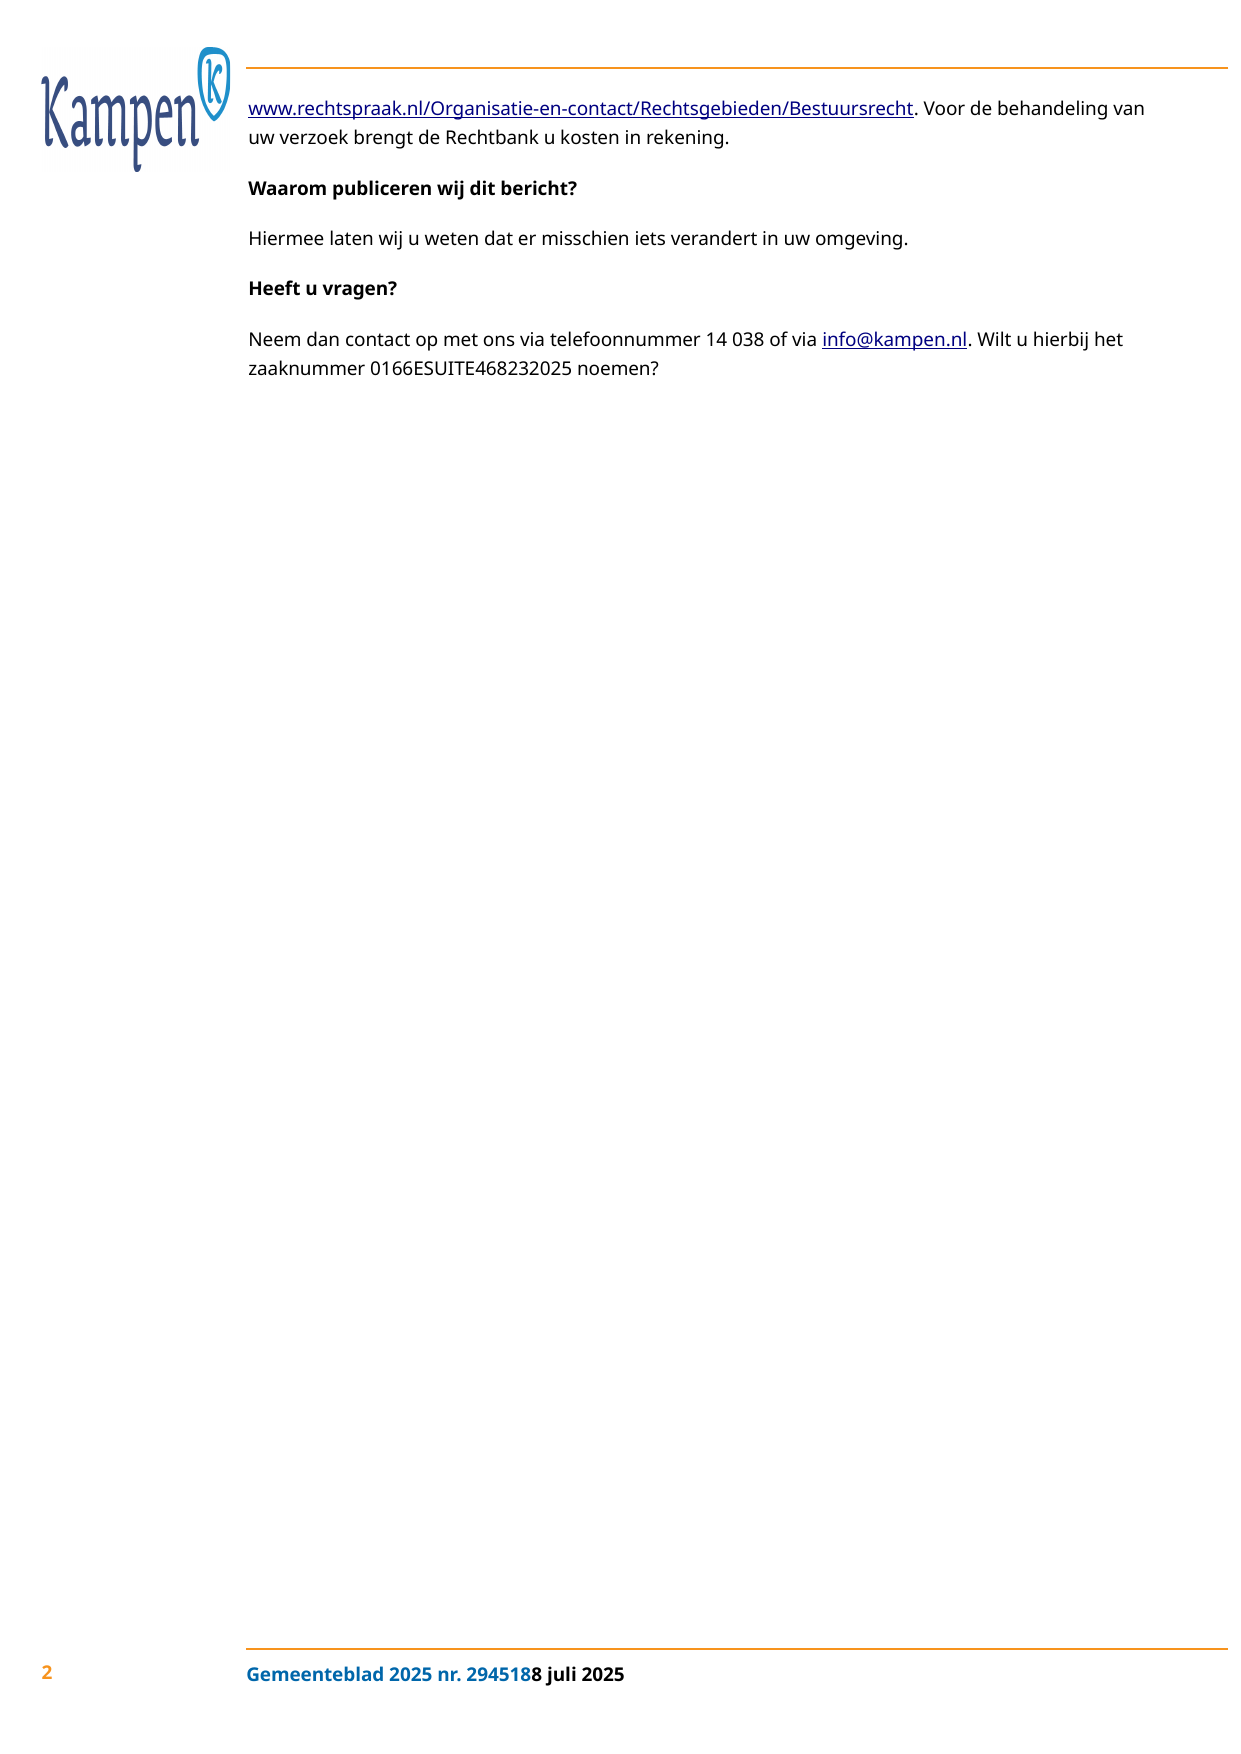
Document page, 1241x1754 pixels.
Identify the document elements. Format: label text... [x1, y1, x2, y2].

text www.rechtspraak.nl/Organisatie-en-contact/Rechtsgebieden/Bestuursrecht. Voor de behandeling van uw verzoek brengt de Rechtbank u kosten in rekening. [248, 95, 1152, 150]
picture [41, 47, 231, 172]
text Waarom publiceren wij dit bericht? [248, 175, 1152, 201]
text Neem dan contact op met ons via telefoonnummer 14 038 of via info@kampen.nl. Wilt u hierbij het zaaknummer 0166ESUITE468232025 noemen? [248, 326, 1152, 381]
text Heeft u vragen? [248, 276, 1152, 301]
text Hiermee laten wij u weten dat er misschien iets verandert in uw omgeving. [248, 225, 1152, 251]
